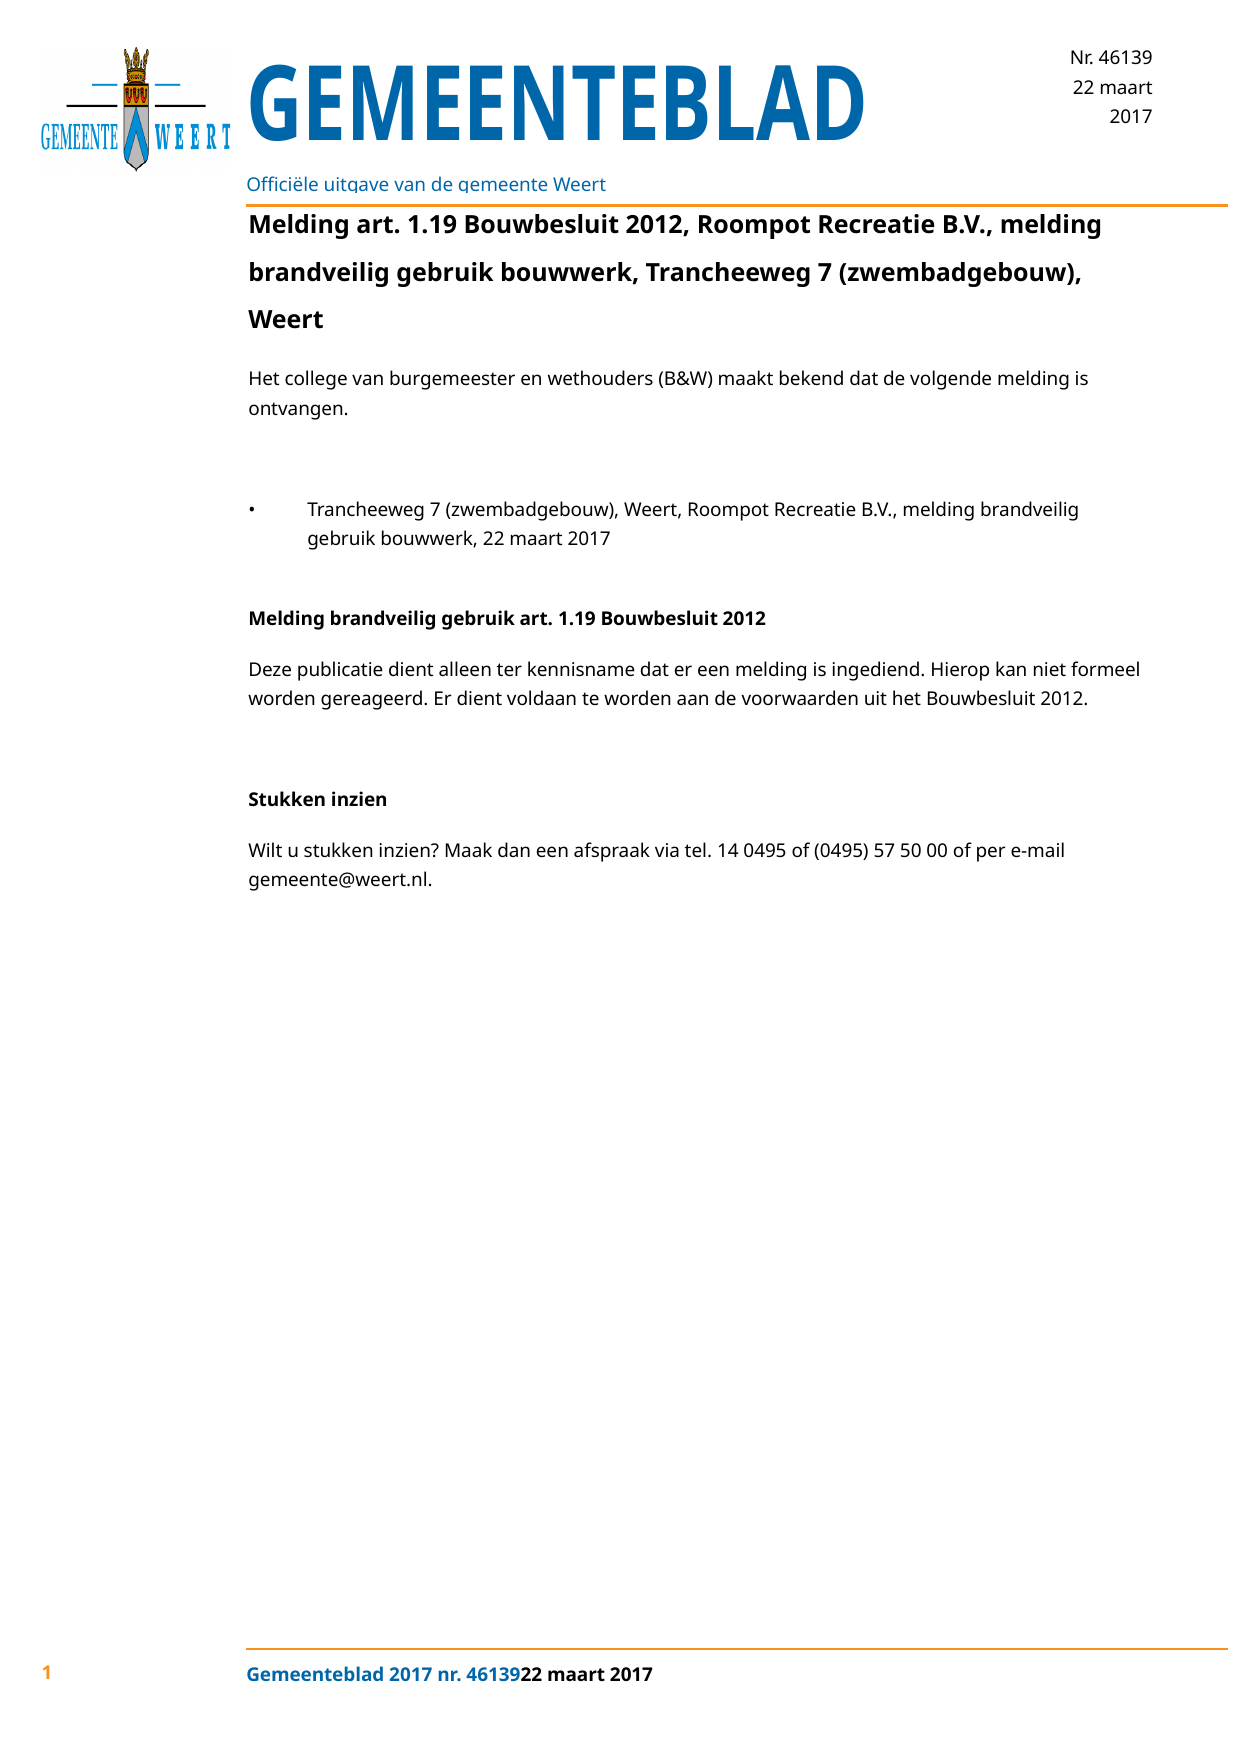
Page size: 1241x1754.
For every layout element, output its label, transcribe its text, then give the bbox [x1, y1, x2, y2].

text Wilt u stukken inzien? Maak dan een afspraak via tel. 14 0495 of (0495) 57 50 00 of per e-mail gemeente@weert.nl. [248, 837, 1152, 892]
text Melding art. 1.19 Bouwbesluit 2012, Roompot Recreatie B.V., melding brandveilig gebruik bouwwerk, Trancheeweg 7 (zwembadgebouw), Weert [248, 207, 1152, 336]
text Stukken inzien [248, 786, 1152, 812]
text Melding brandveilig gebruik art. 1.19 Bouwbesluit 2012 [248, 606, 1152, 631]
list Trancheeweg 7 (zwembadgebouw), Weert, Roompot Recreatie B.V., melding brandveilig gebruik bouwwerk, 22 maart 2017 [248, 496, 1152, 551]
text Deze publicatie dient alleen ter kennisname dat er een melding is ingediend. Hierop kan niet formeel worden gereageerd. Er dient voldaan te worden aan de voorwaarden uit het Bouwbesluit 2012. [248, 656, 1152, 711]
text Het college van burgemeester en wethouders (B&W) maakt bekend dat de volgende melding is ontvangen. [248, 366, 1152, 421]
picture [41, 47, 231, 172]
